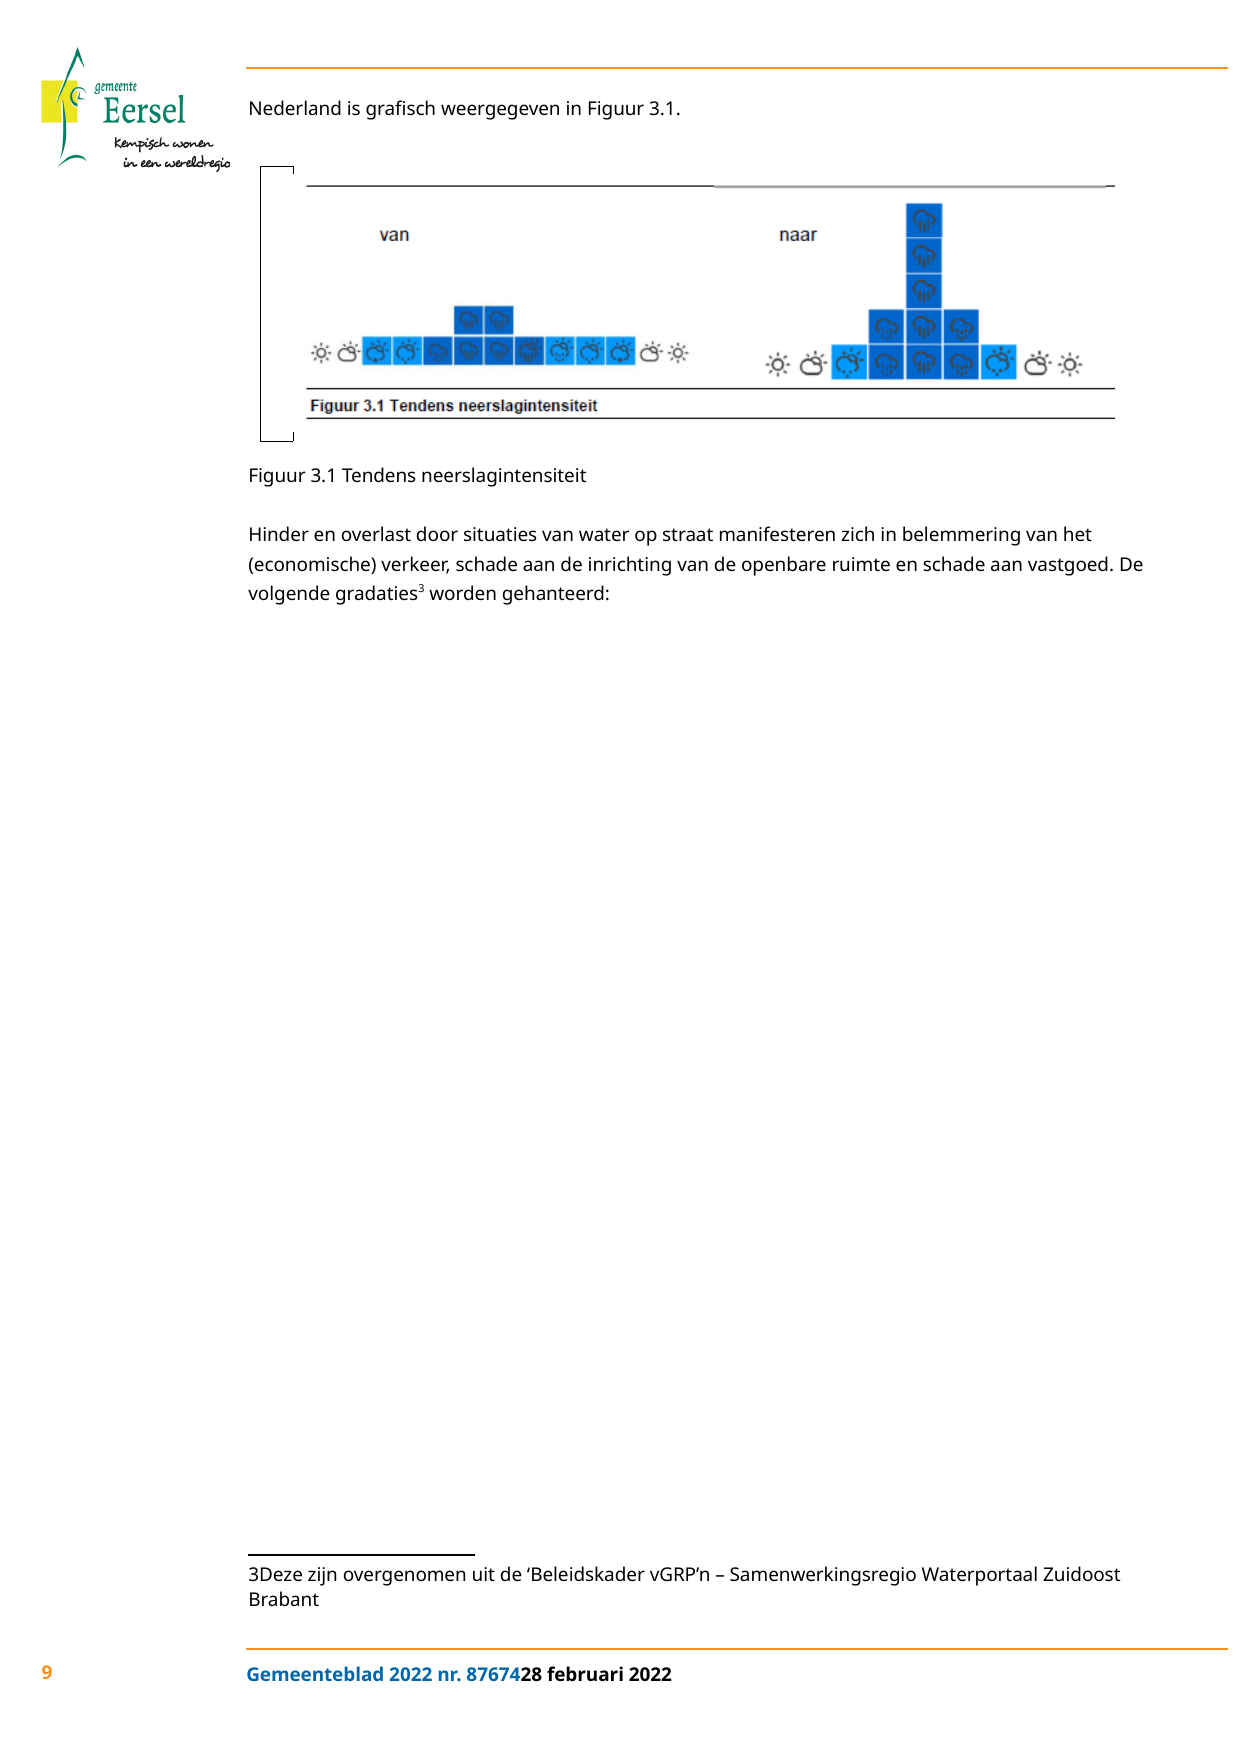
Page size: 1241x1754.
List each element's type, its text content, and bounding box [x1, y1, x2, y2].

picture [41, 47, 231, 172]
text Deze zijn overgenomen uit de ‘Beleidskader vGRP’n – Samenwerkingsregio Waterportaal Zuidoost Brabant [248, 1561, 1152, 1612]
text Nederland is grafisch weergegeven in Figuur 3.1. [248, 95, 1152, 121]
picture [268, 174, 1155, 432]
text Figuur 3.1 Tendens neerslagintensiteit [248, 462, 1152, 488]
text Hinder en overlast door situaties van water op straat manifesteren zich in belemmering van het (economische) verkeer, schade aan de inrichting van de openbare ruimte en schade aan vastgoed. De volgende gradaties worden gehanteerd: [248, 521, 1152, 606]
